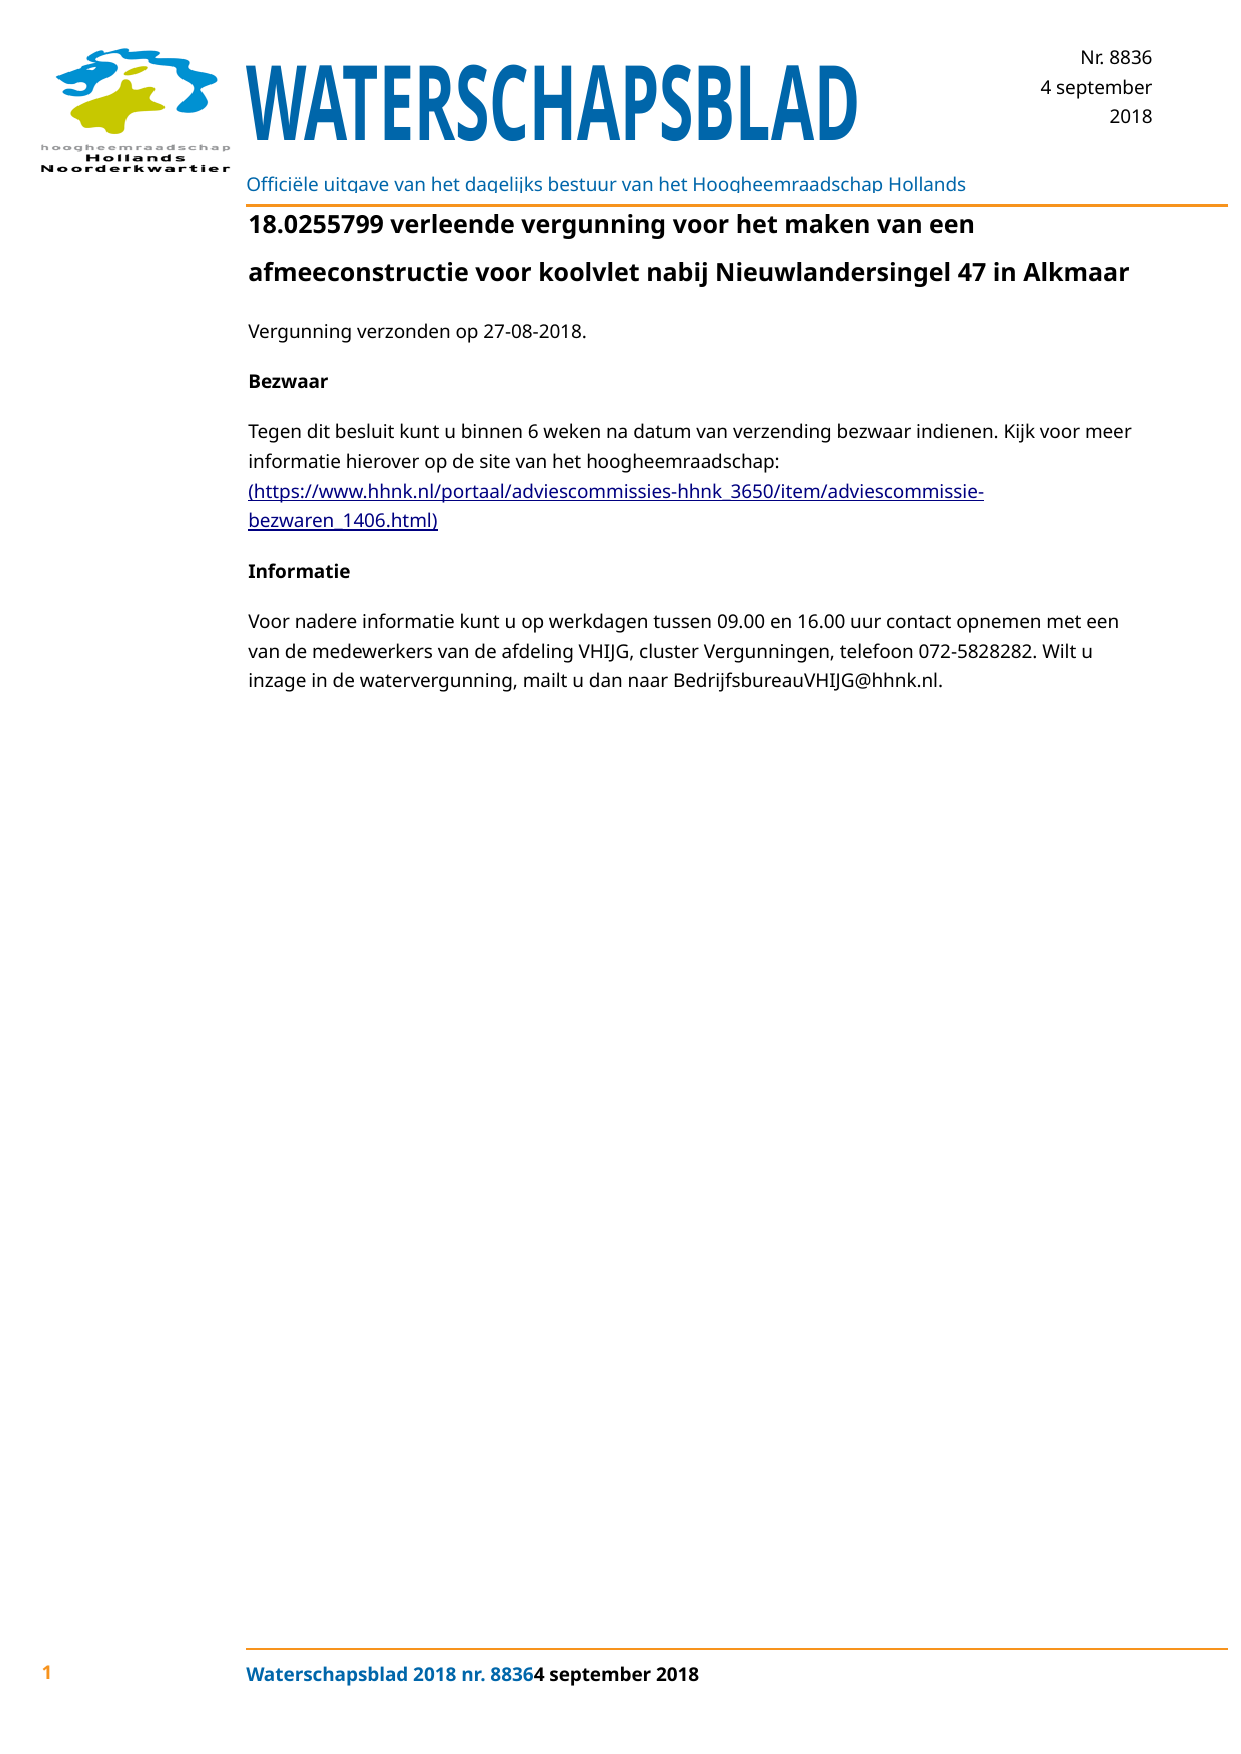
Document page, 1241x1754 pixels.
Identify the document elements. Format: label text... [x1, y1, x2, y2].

text Tegen dit besluit kunt u binnen 6 weken na datum van verzending bezwaar indienen. Kijk voor meer informatie hierover op de site van het hoogheemraadschap: (https://www.hhnk.nl/portaal/adviescommissies-hhnk_3650/item/adviescommissie-bezwaren_1406.html) [248, 419, 1152, 533]
text Voor nadere informatie kunt u op werkdagen tussen 09.00 en 16.00 uur contact opnemen met een van de medewerkers van de afdeling VHIJG, cluster Vergunningen, telefoon 072-5828282. Wilt u inzage in de watervergunning, mailt u dan naar BedrijfsbureauVHIJG@hhnk.nl. [248, 608, 1152, 693]
text 18.0255799 verleende vergunning voor het maken van een afmeeconstructie voor koolvlet nabij Nieuwlandersingel 47 in Alkmaar [248, 207, 1152, 288]
text Vergunning verzonden op 27-08-2018. [248, 318, 1152, 344]
text Informatie [248, 558, 1152, 584]
text Bezwaar [248, 368, 1152, 394]
picture [41, 47, 231, 172]
